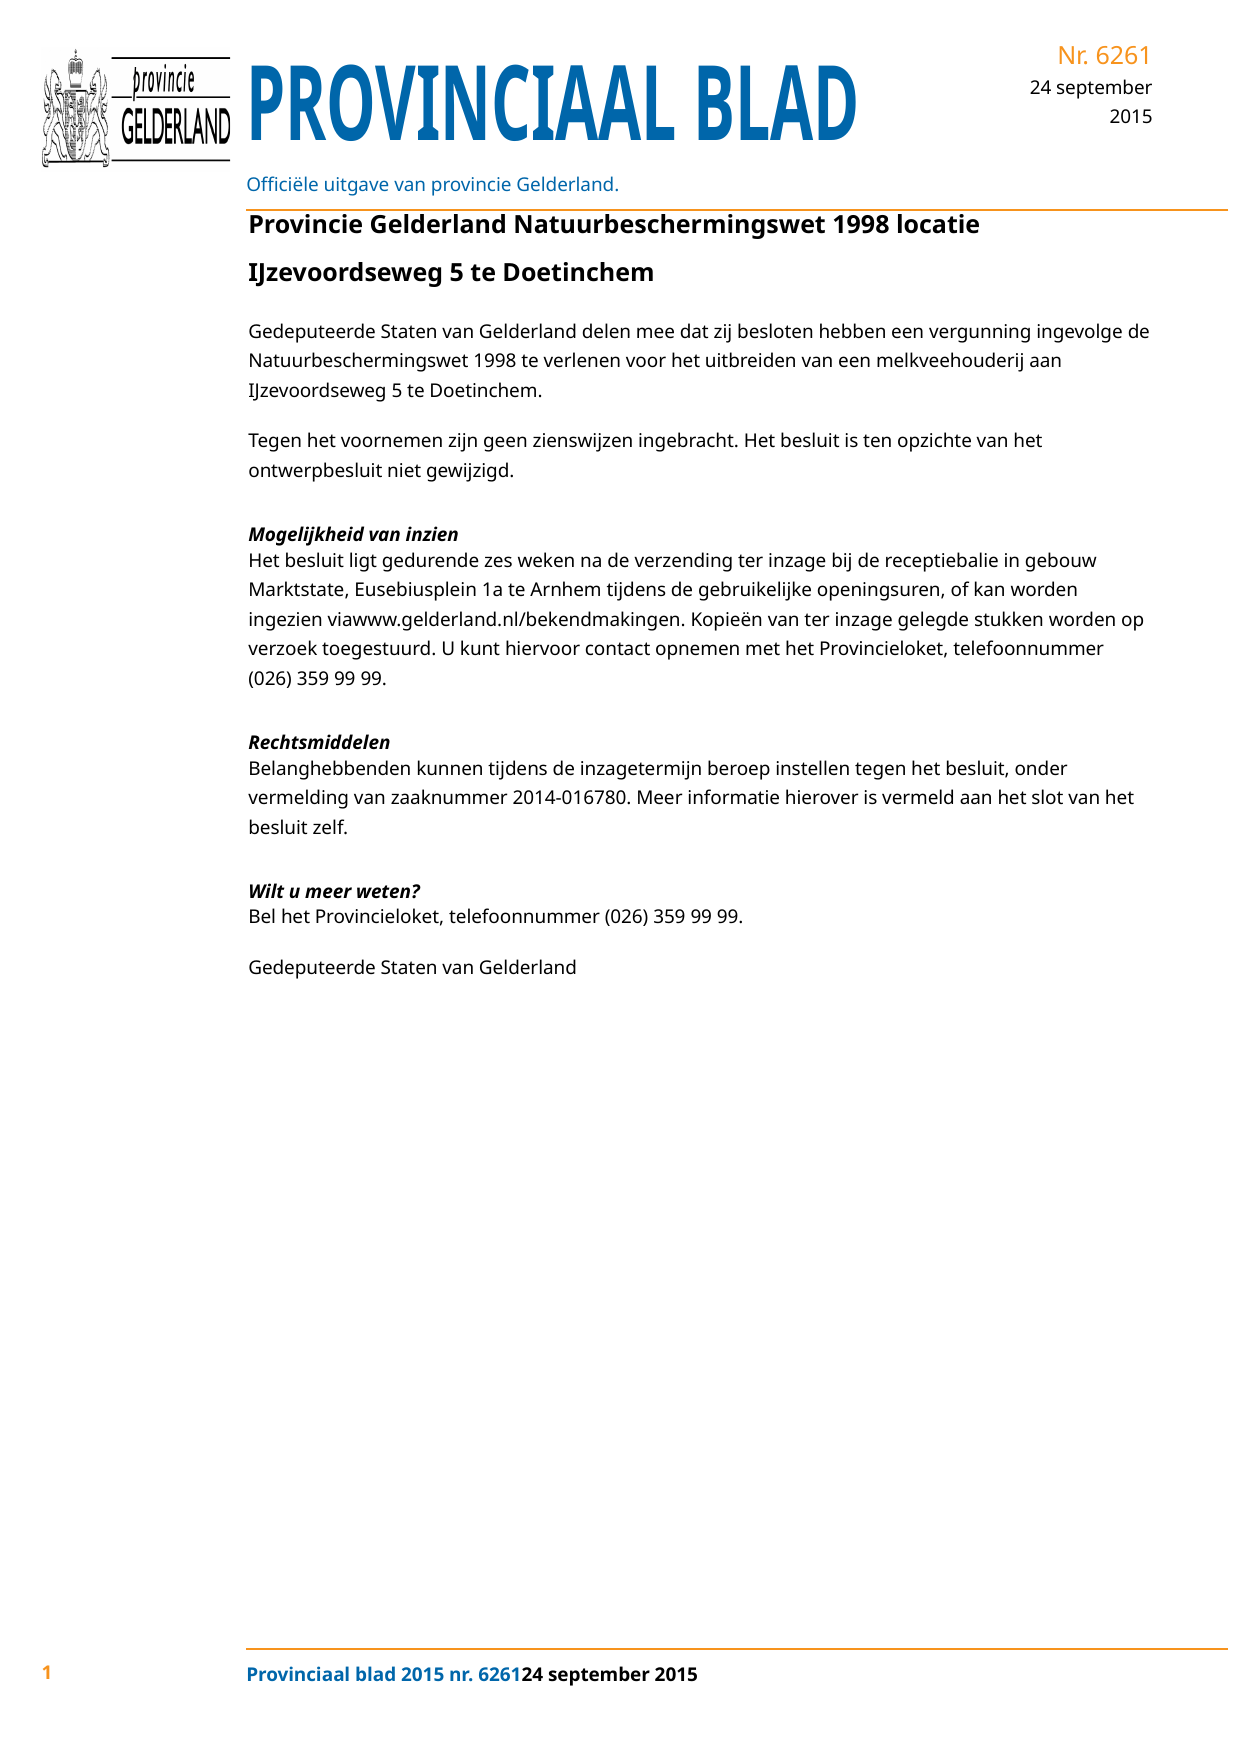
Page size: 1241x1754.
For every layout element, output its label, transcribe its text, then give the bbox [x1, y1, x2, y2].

text Bel het Provincieloket, telefoonnummer (026) 359 99 99. [248, 904, 1152, 929]
text Belanghebbenden kunnen tijdens de inzagetermijn beroep instellen tegen het besluit, onder vermelding van zaaknummer 2014-016780. Meer informatie hierover is vermeld aan het slot van het besluit zelf. [248, 755, 1152, 840]
text Tegen het voornemen zijn geen zienswijzen ingebracht. Het besluit is ten opzichte van het ontwerpbesluit niet gewijzigd. [248, 427, 1152, 483]
text Rechtsmiddelen [248, 729, 1152, 755]
text Mogelijkheid van inzien [248, 521, 1152, 547]
text Gedeputeerde Staten van Gelderland [248, 954, 1152, 980]
text Gedeputeerde Staten van Gelderland delen mee dat zij besloten hebben een vergunning ingevolge de Natuurbeschermingswet 1998 te verlenen voor het uitbreiden van een melkveehouderij aan IJzevoordseweg 5 te Doetinchem. [248, 318, 1152, 403]
picture [41, 47, 231, 172]
text Het besluit ligt gedurende zes weken na de verzending ter inzage bij de receptiebalie in gebouw Marktstate, Eusebiusplein 1a te Arnhem tijdens de gebruikelijke openingsuren, of kan worden ingezien viawww.gelderland.nl/bekendmakingen. Kopieën van ter inzage gelegde stukken worden op verzoek toegestuurd. U kunt hiervoor contact opnemen met het Provincieloket, telefoonnummer (026) 359 99 99. [248, 547, 1152, 691]
text Provincie Gelderland Natuurbeschermingswet 1998 locatie IJzevoordseweg 5 te Doetinchem [248, 211, 1152, 288]
text Wilt u meer weten? [248, 878, 1152, 904]
